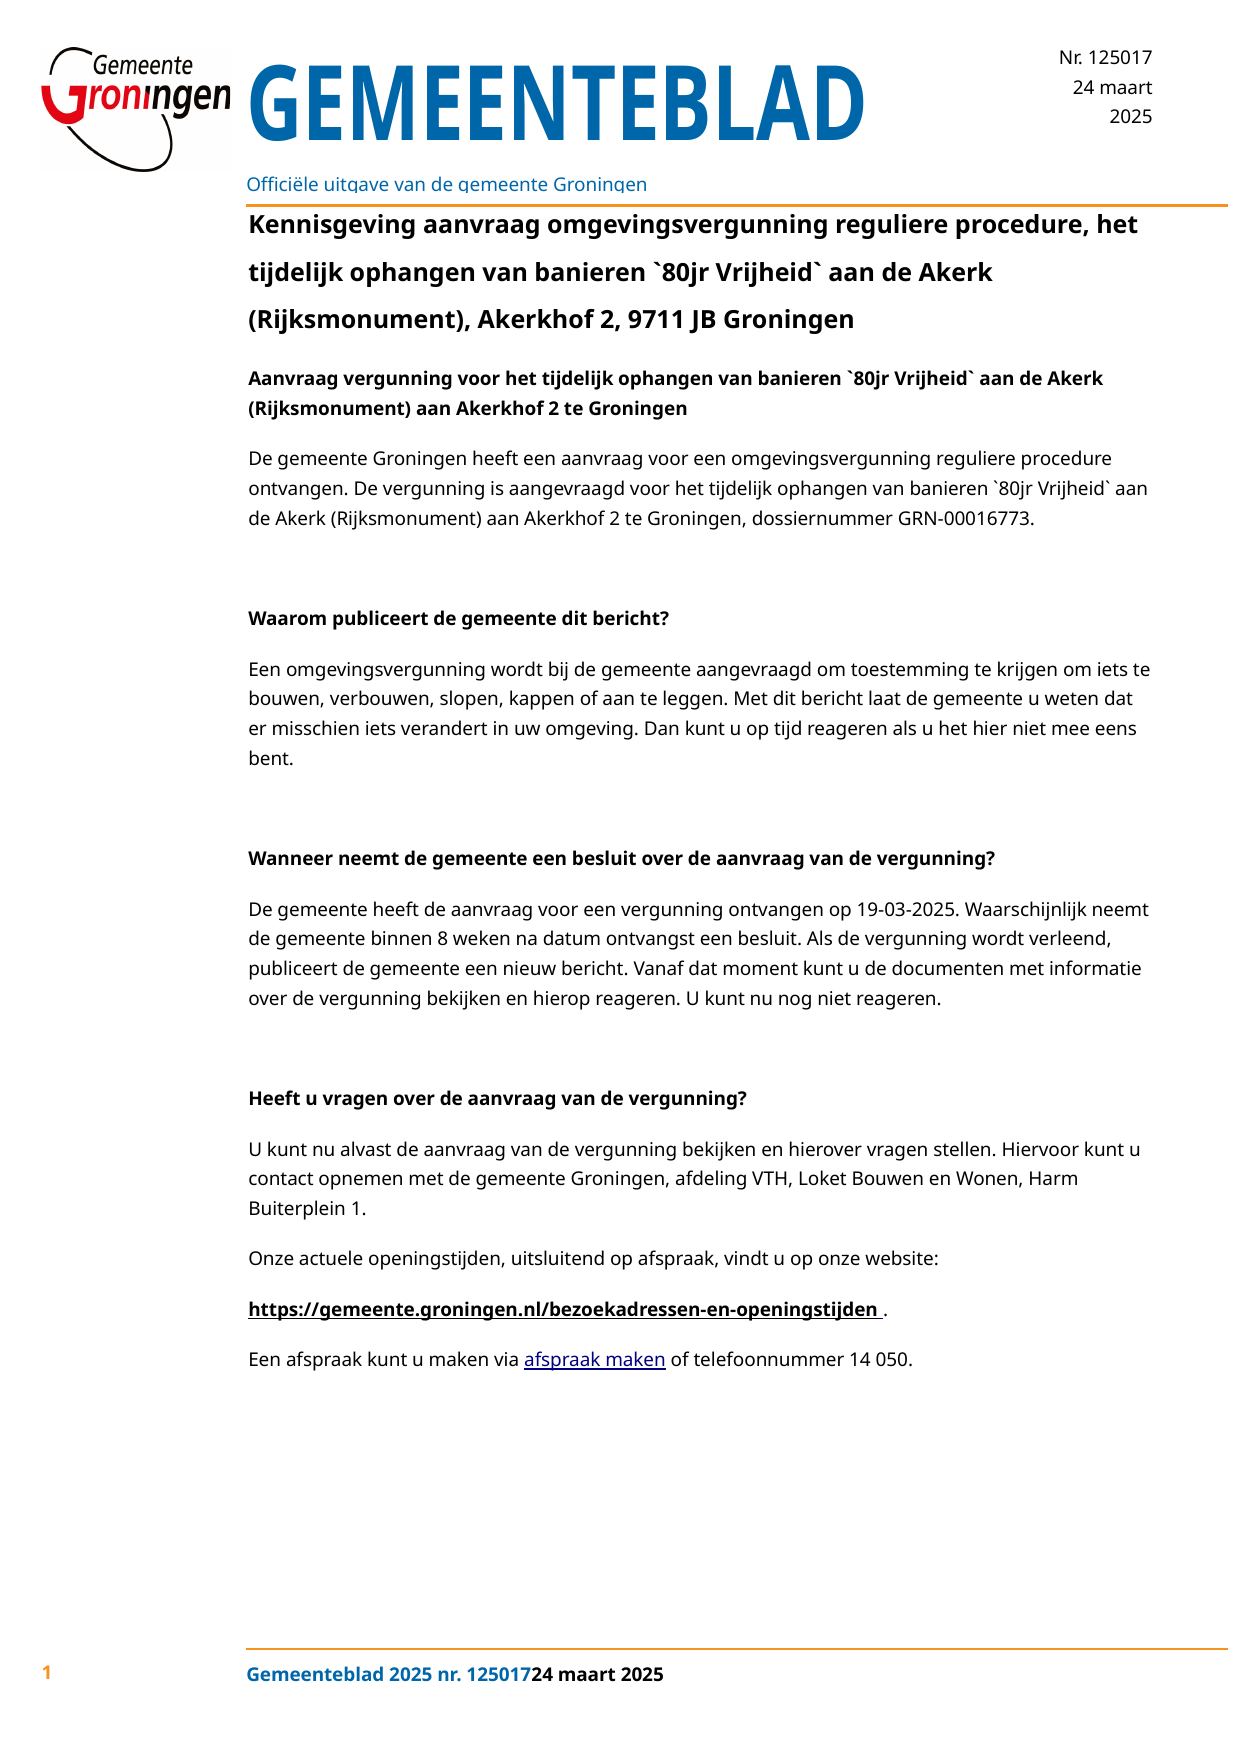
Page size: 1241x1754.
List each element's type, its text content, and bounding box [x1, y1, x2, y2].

text Waarom publiceert de gemeente dit bericht? [248, 606, 1152, 631]
text Kennisgeving aanvraag omgevingsvergunning reguliere procedure, het tijdelijk ophangen van banieren `80jr Vrijheid` aan de Akerk (Rijksmonument), Akerkhof 2, 9711 JB Groningen [248, 207, 1152, 336]
text Een afspraak kunt u maken via afspraak maken of telefoonnummer 14 050. [248, 1346, 1152, 1372]
text https://gemeente.groningen.nl/bezoekadressen-en-openingstijden . [248, 1296, 1152, 1322]
text Onze actuele openingstijden, uitsluitend op afspraak, vindt u op onze website: [248, 1246, 1152, 1271]
picture [41, 47, 231, 172]
text Wanneer neemt de gemeente een besluit over de aanvraag van de vergunning? [248, 846, 1152, 871]
text U kunt nu alvast de aanvraag van de vergunning bekijken en hierover vragen stellen. Hiervoor kunt u contact opnemen met de gemeente Groningen, afdeling VTH, Loket Bouwen en Wonen, Harm Buiterplein 1. [248, 1136, 1152, 1221]
text De gemeente Groningen heeft een aanvraag voor een omgevingsvergunning reguliere procedure ontvangen. De vergunning is aangevraagd voor het tijdelijk ophangen van banieren `80jr Vrijheid` aan de Akerk (Rijksmonument) aan Akerkhof 2 te Groningen, dossiernummer GRN-00016773. [248, 446, 1152, 530]
text Aanvraag vergunning voor het tijdelijk ophangen van banieren `80jr Vrijheid` aan de Akerk (Rijksmonument) aan Akerkhof 2 te Groningen [248, 366, 1152, 421]
text Heeft u vragen over de aanvraag van de vergunning? [248, 1086, 1152, 1111]
text Een omgevingsvergunning wordt bij de gemeente aangevraagd om toestemming te krijgen om iets te bouwen, verbouwen, slopen, kappen of aan te leggen. Met dit bericht laat de gemeente u weten dat er misschien iets verandert in uw omgeving. Dan kunt u op tijd reageren als u het hier niet mee eens bent. [248, 656, 1152, 770]
text De gemeente heeft de aanvraag voor een vergunning ontvangen op 19-03-2025. Waarschijnlijk neemt de gemeente binnen 8 weken na datum ontvangst een besluit. Als de vergunning wordt verleend, publiceert de gemeente een nieuw bericht. Vanaf dat moment kunt u de documenten met informatie over de vergunning bekijken en hierop reageren. U kunt nu nog niet reageren. [248, 896, 1152, 1010]
